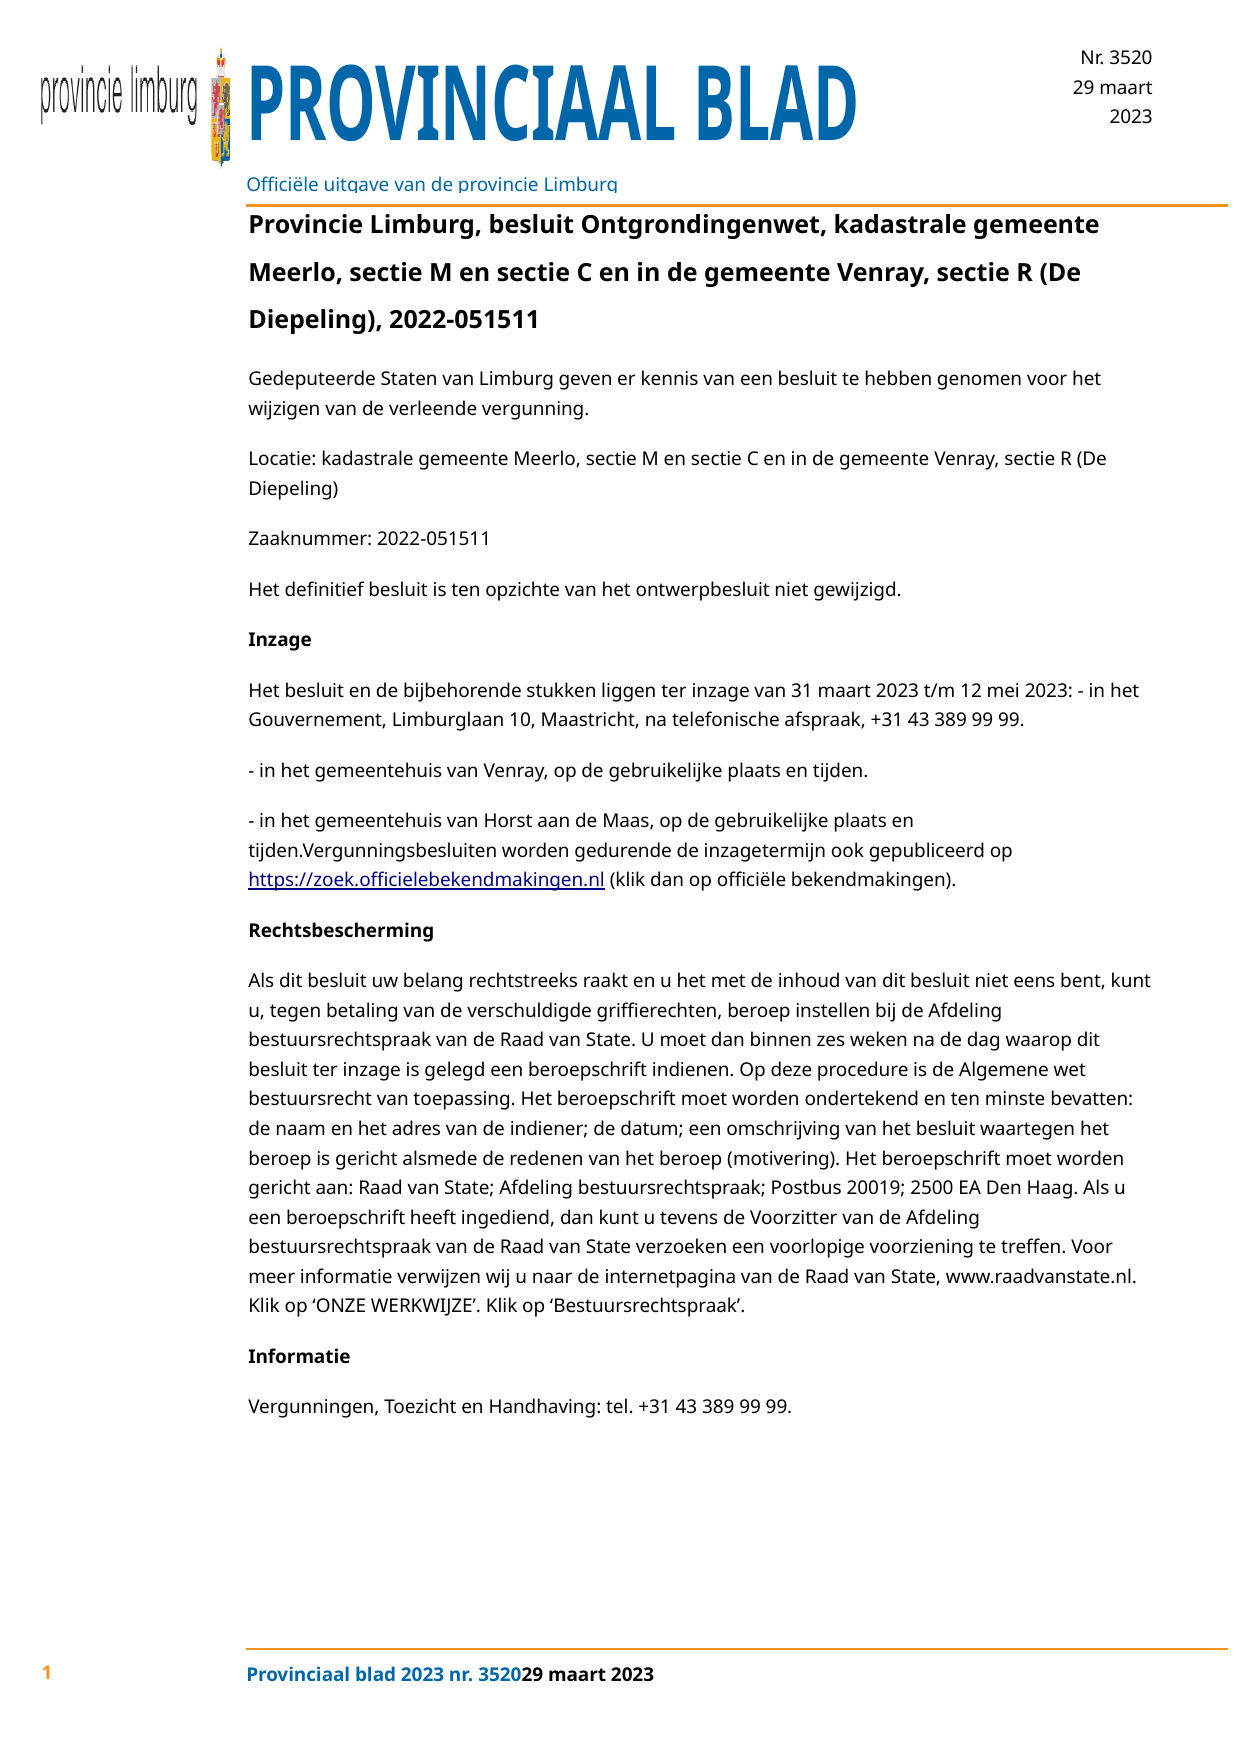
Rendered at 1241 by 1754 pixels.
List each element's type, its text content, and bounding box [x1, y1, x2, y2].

text Het definitief besluit is ten opzichte van het ontwerpbesluit niet gewijzigd. [248, 576, 1152, 602]
text Vergunningen, Toezicht en Handhaving: tel. +31 43 389 99 99. [248, 1393, 1152, 1419]
text Het besluit en de bijbehorende stukken liggen ter inzage van 31 maart 2023 t/m 12 mei 2023: - in het Gouvernement, Limburglaan 10, Maastricht, na telefonische afspraak, +31 43 389 99 99. [248, 677, 1152, 732]
text Provincie Limburg, besluit Ontgrondingenwet, kadastrale gemeente Meerlo, sectie M en sectie C en in de gemeente Venray, sectie R (De Diepeling), 2022-051511 [248, 207, 1152, 336]
text Zaaknummer: 2022-051511 [248, 526, 1152, 551]
text Als dit besluit uw belang rechtstreeks raakt en u het met de inhoud van dit besluit niet eens bent, kunt u, tegen betaling van de verschuldigde griffierechten, beroep instellen bij de Afdeling bestuursrechtspraak van de Raad van State. U moet dan binnen zes weken na de dag waarop dit besluit ter inzage is gelegd een beroepschrift indienen. Op deze procedure is de Algemene wet bestuursrecht van toepassing. Het beroepschrift moet worden ondertekend en ten minste bevatten: de naam en het adres van de indiener; de datum; een omschrijving van het besluit waartegen het beroep is gericht alsmede de redenen van het beroep (motivering). Het beroepschrift moet worden gericht aan: Raad van State; Afdeling bestuursrechtspraak; Postbus 20019; 2500 EA Den Haag. Als u een beroepschrift heeft ingediend, dan kunt u tevens de Voorzitter van de Afdeling bestuursrechtspraak van de Raad van State verzoeken een voorlopige voorziening te treffen. Voor meer informatie verwijzen wij u naar de internetpagina van de Raad van State, www.raadvanstate.nl. Klik op ‘ONZE WERKWIJZE’. Klik op ‘Bestuursrechtspraak’. [248, 967, 1152, 1318]
text Locatie: kadastrale gemeente Meerlo, sectie M en sectie C en in de gemeente Venray, sectie R (De Diepeling) [248, 446, 1152, 501]
picture [41, 47, 231, 172]
text Inzage [248, 626, 1152, 652]
text Rechtsbescherming [248, 917, 1152, 942]
text - in het gemeentehuis van Horst aan de Maas, op de gebruikelijke plaats en tijden.Vergunningsbesluiten worden gedurende de inzagetermijn ook gepubliceerd op https://zoek.officielebekendmakingen.nl (klik dan op officiële bekendmakingen). [248, 807, 1152, 892]
text Gedeputeerde Staten van Limburg geven er kennis van een besluit te hebben genomen voor het wijzigen van de verleende vergunning. [248, 366, 1152, 421]
text Informatie [248, 1343, 1152, 1369]
text - in het gemeentehuis van Venray, op de gebruikelijke plaats en tijden. [248, 757, 1152, 782]
